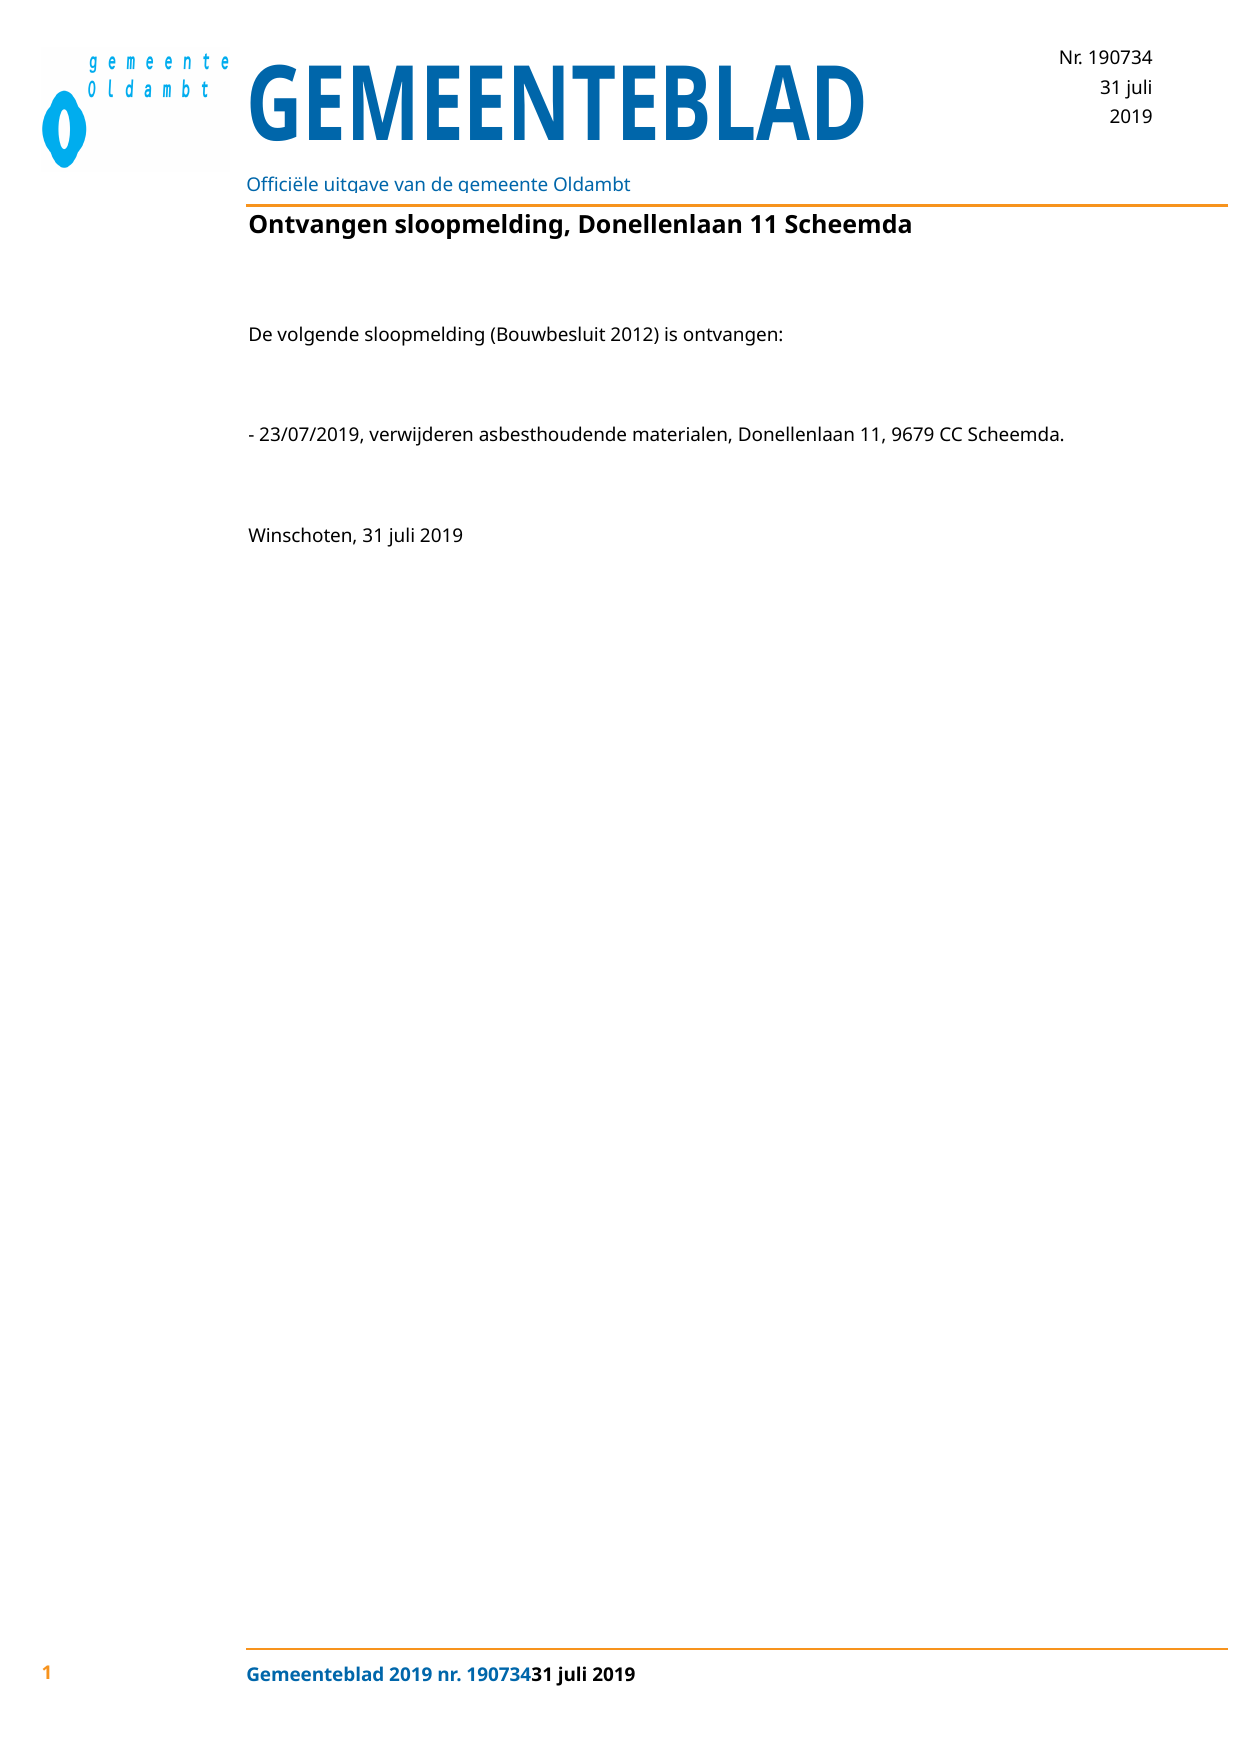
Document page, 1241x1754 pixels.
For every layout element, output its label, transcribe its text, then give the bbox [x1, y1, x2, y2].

text Ontvangen sloopmelding, Donellenlaan 11 Scheemda [248, 207, 1152, 241]
text De volgende sloopmelding (Bouwbesluit 2012) is ontvangen: [248, 321, 1152, 346]
text Winschoten, 31 juli 2019 [248, 522, 1152, 548]
text - 23/07/2019, verwijderen asbesthoudende materialen, Donellenlaan 11, 9679 CC Scheemda. [248, 422, 1152, 447]
picture [41, 47, 231, 172]
